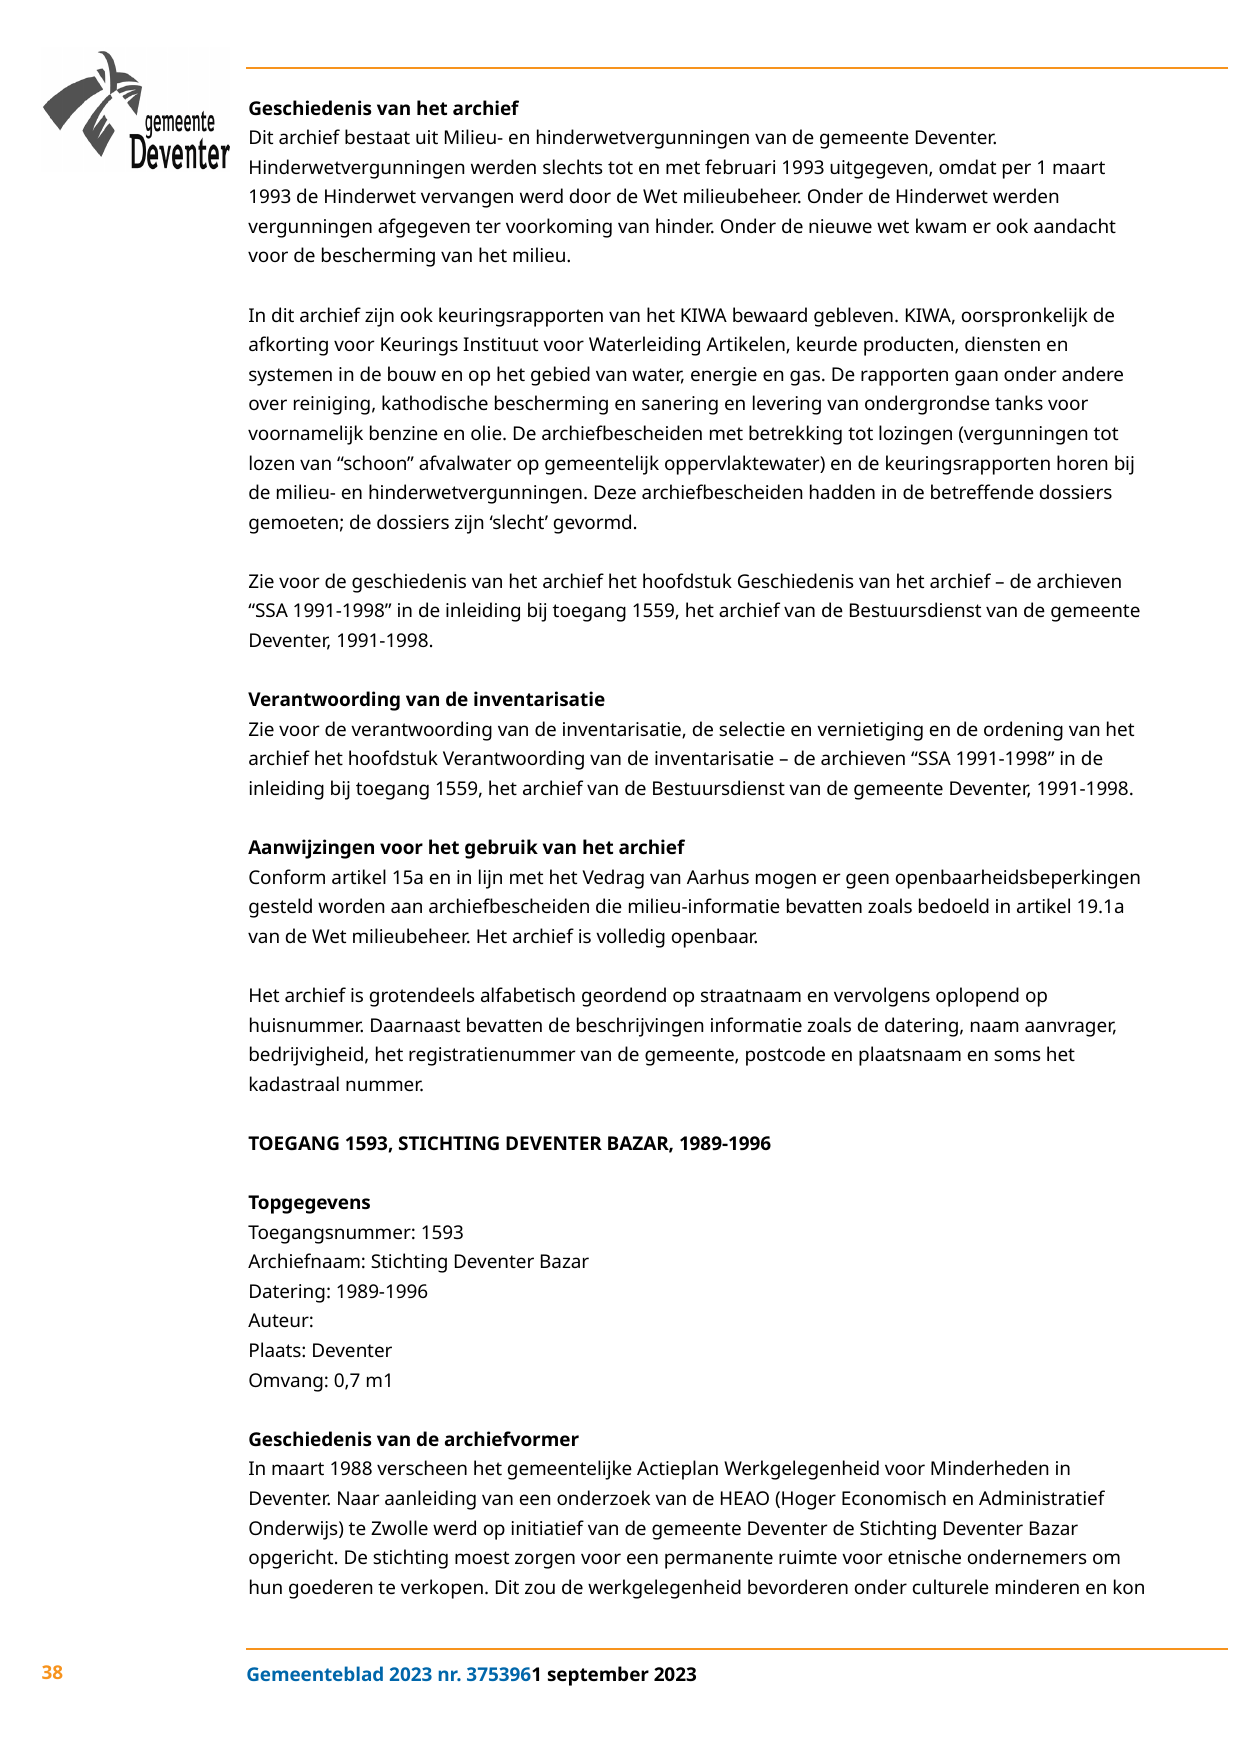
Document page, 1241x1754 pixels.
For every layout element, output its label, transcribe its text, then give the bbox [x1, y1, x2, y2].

text Archiefnaam: Stichting Deventer Bazar [248, 1248, 1152, 1274]
text In dit archief zijn ook keuringsrapporten van het KIWA bewaard gebleven. KIWA, oorspronkelijk de afkorting voor Keurings Instituut voor Waterleiding Artikelen, keurde producten, diensten en systemen in de bouw en op het gebied van water, energie en gas. De rapporten gaan onder andere over reiniging, kathodische bescherming en sanering en levering van ondergrondse tanks voor voornamelijk benzine en olie. De archiefbescheiden met betrekking tot lozingen (vergunningen tot lozen van “schoon” afvalwater op gemeentelijk oppervlaktewater) en de keuringsrapporten horen bij de milieu- en hinderwetvergunningen. Deze archiefbescheiden hadden in de betreffende dossiers gemoeten; de dossiers zijn ‘slecht’ gevormd. [248, 302, 1152, 535]
text TOEGANG 1593, STICHTING DEVENTER BAZAR, 1989-1996 [248, 1130, 1152, 1156]
text Verantwoording van de inventarisatie [248, 686, 1152, 712]
text Omvang: 0,7 m1 [248, 1367, 1152, 1393]
text Datering: 1989-1996 [248, 1278, 1152, 1304]
text Dit archief bestaat uit Milieu- en hinderwetvergunningen van de gemeente Deventer. Hinderwetvergunningen werden slechts tot en met februari 1993 uitgegeven, omdat per 1 maart 1993 de Hinderwet vervangen werd door de Wet milieubeheer. Onder de Hinderwet werden vergunningen afgegeven ter voorkoming van hinder. Onder de nieuwe wet kwam er ook aandacht voor de bescherming van het milieu. [248, 124, 1152, 268]
text Toegangsnummer: 1593 [248, 1219, 1152, 1245]
text Het archief is grotendeels alfabetisch geordend op straatnaam en vervolgens oplopend op huisnummer. Daarnaast bevatten de beschrijvingen informatie zoals de datering, naam aanvrager, bedrijvigheid, het registratienummer van de gemeente, postcode en plaatsnaam en soms het kadastraal nummer. [248, 982, 1152, 1097]
text Zie voor de geschiedenis van het archief het hoofdstuk Geschiedenis van het archief – de archieven “SSA 1991-1998” in de inleiding bij toegang 1559, het archief van de Bestuursdienst van de gemeente Deventer, 1991-1998. [248, 568, 1152, 653]
text Conform artikel 15a en in lijn met het Vedrag van Aarhus mogen er geen openbaarheidsbeperkingen gesteld worden aan archiefbescheiden die milieu-informatie bevatten zoals bedoeld in artikel 19.1a van de Wet milieubeheer. Het archief is volledig openbaar. [248, 864, 1152, 949]
text Plaats: Deventer [248, 1337, 1152, 1363]
text Geschiedenis van de archiefvormer [248, 1426, 1152, 1452]
text Zie voor de verantwoording van de inventarisatie, de selectie en vernietiging en de ordening van het archief het hoofdstuk Verantwoording van de inventarisatie – de archieven “SSA 1991-1998” in de inleiding bij toegang 1559, het archief van de Bestuursdienst van de gemeente Deventer, 1991-1998. [248, 716, 1152, 801]
text Geschiedenis van het archief [248, 95, 1152, 121]
text Auteur: [248, 1308, 1152, 1333]
text Topgegevens [248, 1189, 1152, 1215]
text Aanwijzingen voor het gebruik van het archief [248, 834, 1152, 860]
picture [41, 47, 231, 172]
text In maart 1988 verscheen het gemeentelijke Actieplan Werkgelegenheid voor Minderheden in Deventer. Naar aanleiding van een onderzoek van de HEAO (Hoger Economisch en Administratief Onderwijs) te Zwolle werd op initiatief van de gemeente Deventer de Stichting Deventer Bazar opgericht. De stichting moest zorgen voor een permanente ruimte voor etnische ondernemers om hun goederen te verkopen. Dit zou de werkgelegenheid bevorderen onder culturele minderen en kon [248, 1456, 1152, 1600]
